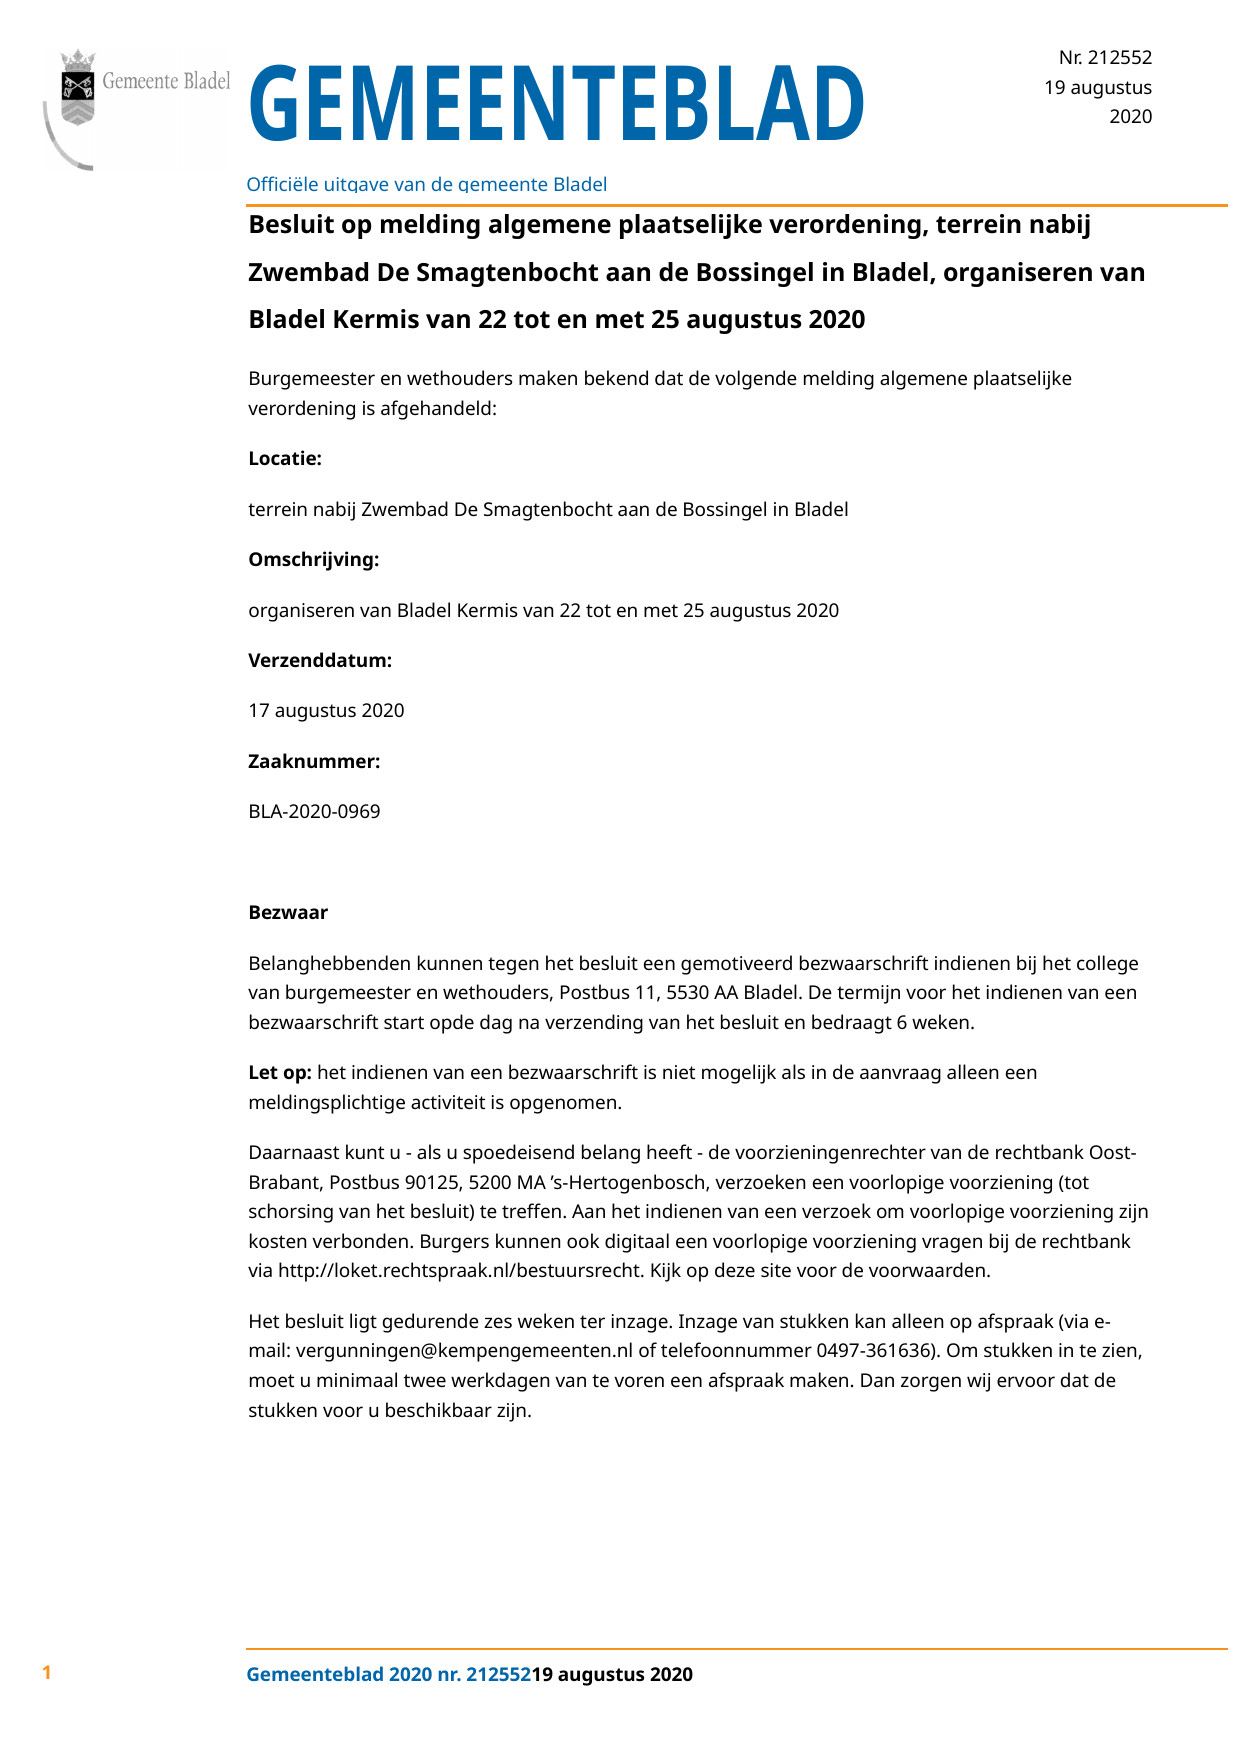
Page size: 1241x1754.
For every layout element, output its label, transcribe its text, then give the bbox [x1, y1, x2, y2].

text Verzenddatum: [248, 647, 1152, 673]
text terrein nabij Zwembad De Smagtenbocht aan de Bossingel in Bladel [248, 496, 1152, 522]
text Bezwaar [248, 899, 1152, 925]
text Het besluit ligt gedurende zes weken ter inzage. Inzage van stukken kan alleen op afspraak (via e-mail: vergunningen@kempengemeenten.nl of telefoonnummer 0497-361636). Om stukken in te zien, moet u minimaal twee werkdagen van te voren een afspraak maken. Dan zorgen wij ervoor dat de stukken voor u beschikbaar zijn. [248, 1308, 1152, 1422]
text Zaaknummer: [248, 748, 1152, 774]
text Burgemeester en wethouders maken bekend dat de volgende melding algemene plaatselijke verordening is afgehandeld: [248, 366, 1152, 421]
text 17 augustus 2020 [248, 698, 1152, 723]
text organiseren van Bladel Kermis van 22 tot en met 25 augustus 2020 [248, 597, 1152, 622]
text Belanghebbenden kunnen tegen het besluit een gemotiveerd bezwaarschrift indienen bij het college van burgemeester en wethouders, Postbus 11, 5530 AA Bladel. De termijn voor het indienen van een bezwaarschrift start opde dag na verzending van het besluit en bedraagt 6 weken. [248, 950, 1152, 1034]
text Omschrijving: [248, 546, 1152, 572]
text Let op: het indienen van een bezwaarschrift is niet mogelijk als in de aanvraag alleen een meldingsplichtige activiteit is opgenomen. [248, 1059, 1152, 1114]
text Daarnaast kunt u - als u spoedeisend belang heeft - de voorzieningenrechter van de rechtbank Oost-Brabant, Postbus 90125, 5200 MA ’s-Hertogenbosch, verzoeken een voorlopige voorziening (tot schorsing van het besluit) te treffen. Aan het indienen van een verzoek om voorlopige voorziening zijn kosten verbonden. Burgers kunnen ook digitaal een voorlopige voorziening vragen bij de rechtbank via http://loket.rechtspraak.nl/bestuursrecht. Kijk op deze site voor de voorwaarden. [248, 1139, 1152, 1283]
picture [41, 47, 231, 172]
text BLA-2020-0969 [248, 798, 1152, 824]
text Besluit op melding algemene plaatselijke verordening, terrein nabij Zwembad De Smagtenbocht aan de Bossingel in Bladel, organiseren van Bladel Kermis van 22 tot en met 25 augustus 2020 [248, 207, 1152, 336]
text Locatie: [248, 446, 1152, 471]
